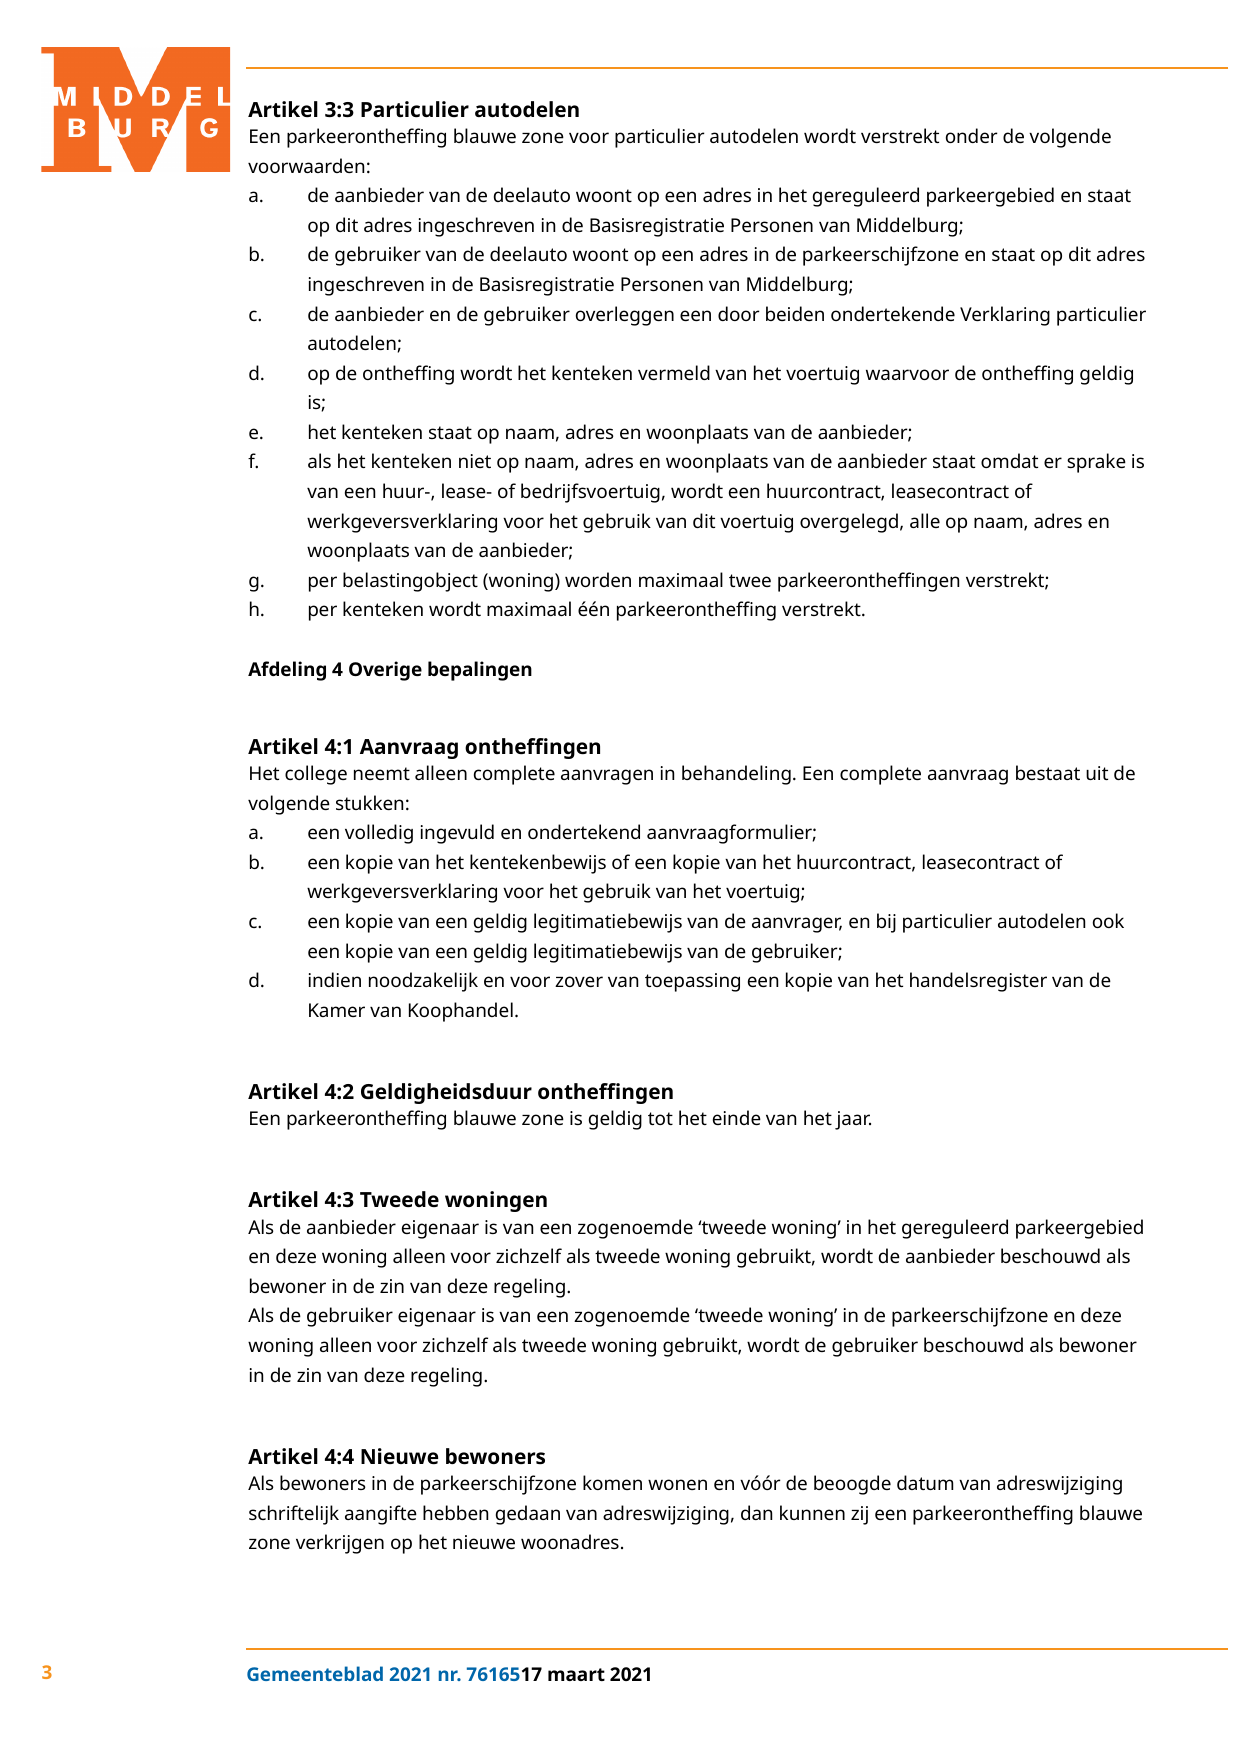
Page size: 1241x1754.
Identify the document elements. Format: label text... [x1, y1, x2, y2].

list op de ontheffing wordt het kenteken vermeld van het voertuig waarvoor de ontheffing geldig is; [248, 360, 1152, 415]
text Artikel 4:2 Geldigheidsduur ontheffingen [248, 1077, 1152, 1105]
text Artikel 4:3 Tweede woningen [248, 1185, 1152, 1214]
list indien noodzakelijk en voor zover van toepassing een kopie van het handelsregister van de Kamer van Koophandel. [248, 967, 1152, 1023]
list de aanbieder en de gebruiker overleggen een door beiden ondertekende Verklaring particulier autodelen; [248, 301, 1152, 356]
text Een parkeerontheffing blauwe zone voor particulier autodelen wordt verstrekt onder de volgende voorwaarden: [248, 123, 1152, 178]
list als het kenteken niet op naam, adres en woonplaats van de aanbieder staat omdat er sprake is van een huur-, lease- of bedrijfsvoertuig, wordt een huurcontract, leasecontract of werkgeversverklaring voor het gebruik van dit voertuig overgelegd, alle op naam, adres en woonplaats van de aanbieder; [248, 449, 1152, 563]
text Artikel 3:3 Particulier autodelen [248, 95, 1152, 123]
list een kopie van het kentekenbewijs of een kopie van het huurcontract, leasecontract of werkgeversverklaring voor het gebruik van het voertuig; [248, 849, 1152, 904]
list een volledig ingevuld en ondertekend aanvraagformulier; [248, 819, 1152, 845]
text Het college neemt alleen complete aanvragen in behandeling. Een complete aanvraag bestaat uit de volgende stukken: [248, 760, 1152, 816]
list de aanbieder van de deelauto woont op een adres in het gereguleerd parkeergebied en staat op dit adres ingeschreven in de Basisregistratie Personen van Middelburg; [248, 182, 1152, 238]
text Artikel 4:4 Nieuwe bewoners [248, 1442, 1152, 1470]
text Als de aanbieder eigenaar is van een zogenoemde ‘tweede woning’ in het gereguleerd parkeergebied en deze woning alleen voor zichzelf als tweede woning gebruikt, wordt de aanbieder beschouwd als bewoner in de zin van deze regeling. [248, 1214, 1152, 1299]
text Een parkeerontheffing blauwe zone is geldig tot het einde van het jaar. [248, 1105, 1152, 1131]
list de gebruiker van de deelauto woont op een adres in de parkeerschijfzone en staat op dit adres ingeschreven in de Basisregistratie Personen van Middelburg; [248, 242, 1152, 297]
list per kenteken wordt maximaal één parkeerontheffing verstrekt. [248, 597, 1152, 622]
list per belastingobject (woning) worden maximaal twee parkeerontheffingen verstrekt; [248, 567, 1152, 593]
text Als de gebruiker eigenaar is van een zogenoemde ‘tweede woning’ in de parkeerschijfzone en deze woning alleen voor zichzelf als tweede woning gebruikt, wordt de gebruiker beschouwd als bewoner in de zin van deze regeling. [248, 1303, 1152, 1387]
text Afdeling 4 Overige bepalingen [248, 656, 1152, 681]
text Artikel 4:1 Aanvraag ontheffingen [248, 732, 1152, 760]
list het kenteken staat op naam, adres en woonplaats van de aanbieder; [248, 419, 1152, 445]
text Als bewoners in de parkeerschijfzone komen wonen en vóór de beoogde datum van adreswijziging schriftelijk aangifte hebben gedaan van adreswijziging, dan kunnen zij een parkeerontheffing blauwe zone verkrijgen op het nieuwe woonadres. [248, 1470, 1152, 1555]
list een kopie van een geldig legitimatiebewijs van de aanvrager, en bij particulier autodelen ook een kopie van een geldig legitimatiebewijs van de gebruiker; [248, 908, 1152, 963]
picture [41, 47, 231, 172]
